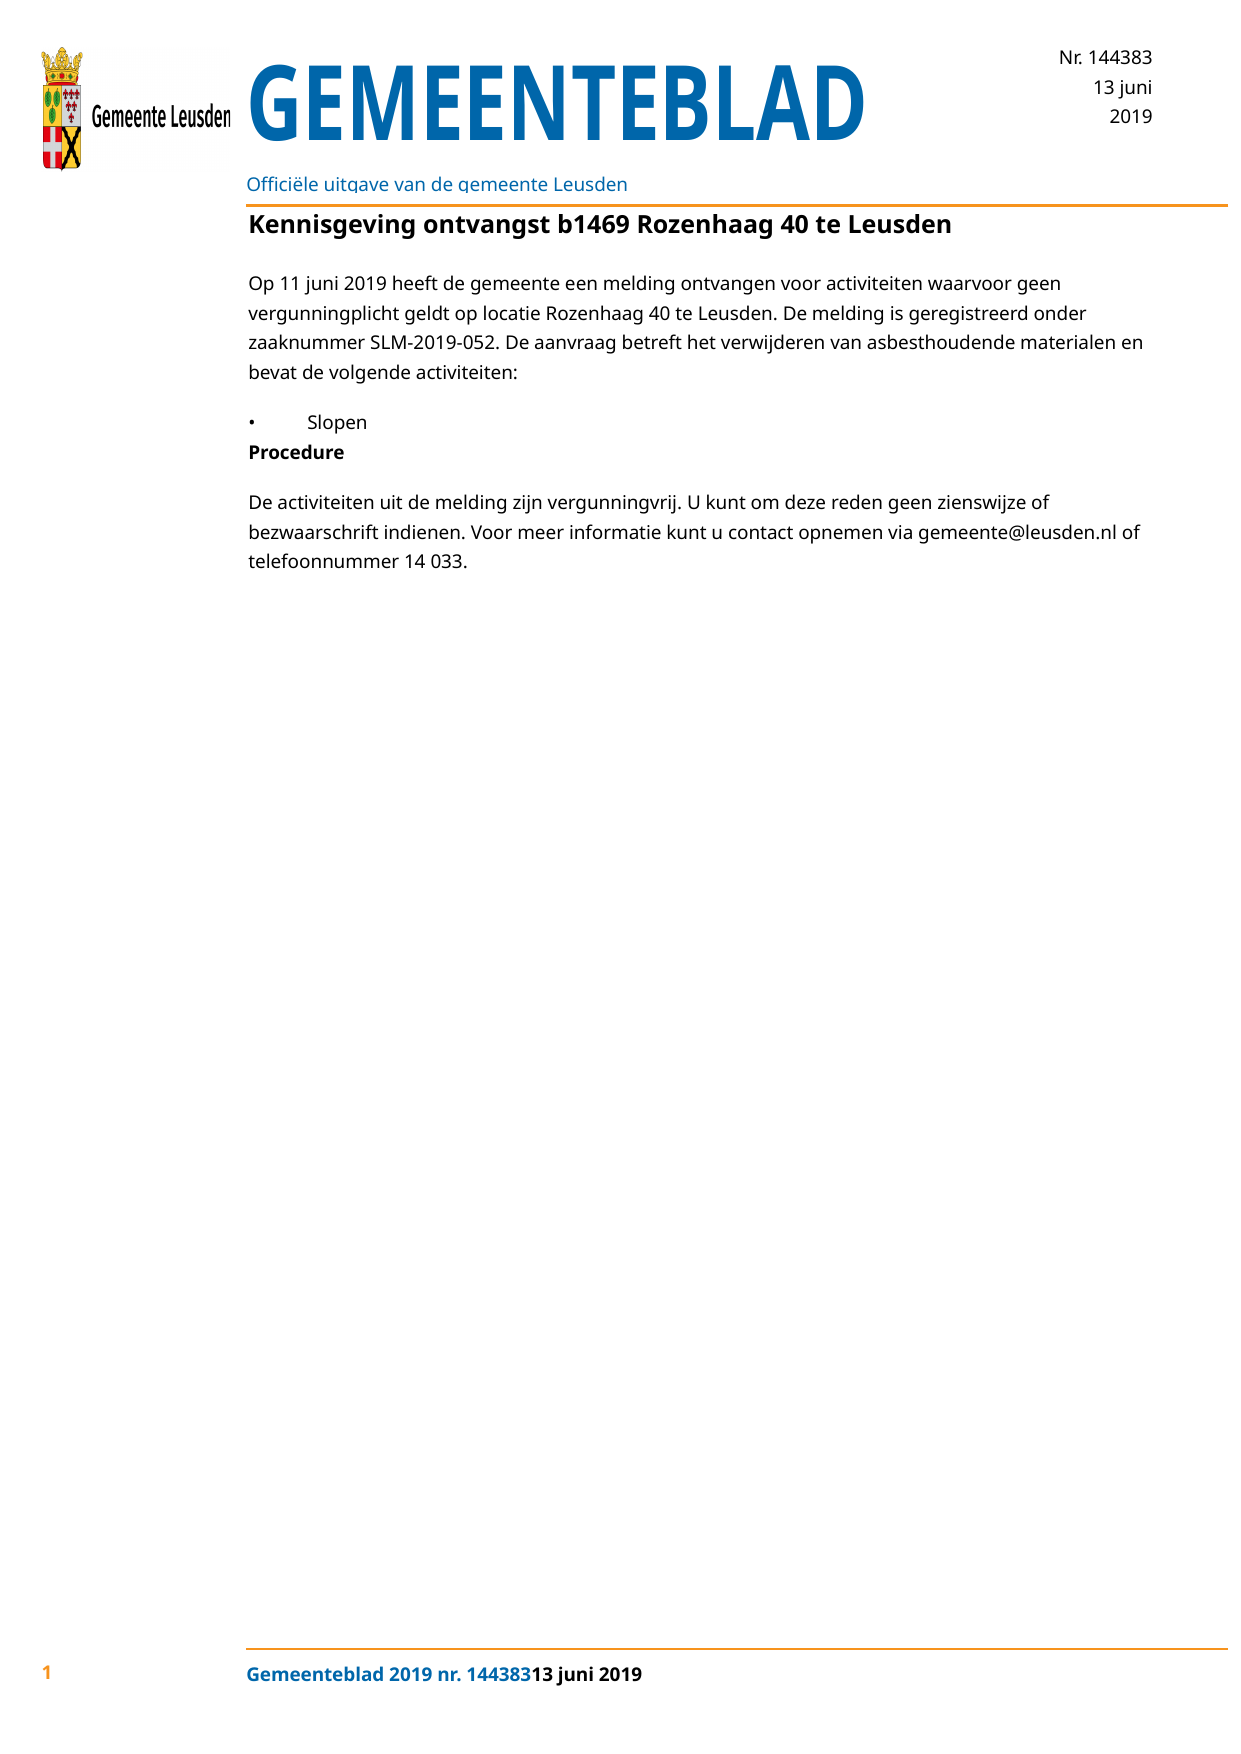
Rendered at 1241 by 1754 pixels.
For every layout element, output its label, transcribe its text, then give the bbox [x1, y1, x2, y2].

text De activiteiten uit de melding zijn vergunningvrij. U kunt om deze reden geen zienswijze of bezwaarschrift indienen. Voor meer informatie kunt u contact opnemen via gemeente@leusden.nl of telefoonnummer 14 033. [248, 489, 1152, 574]
text Kennisgeving ontvangst b1469 Rozenhaag 40 te Leusden [248, 207, 1152, 241]
text Procedure [248, 439, 1152, 465]
picture [41, 47, 231, 172]
list Slopen [248, 409, 1152, 435]
text Op 11 juni 2019 heeft de gemeente een melding ontvangen voor activiteiten waarvoor geen vergunningplicht geldt op locatie Rozenhaag 40 te Leusden. De melding is geregistreerd onder zaaknummer SLM-2019-052. De aanvraag betreft het verwijderen van asbesthoudende materialen en bevat de volgende activiteiten: [248, 270, 1152, 385]
